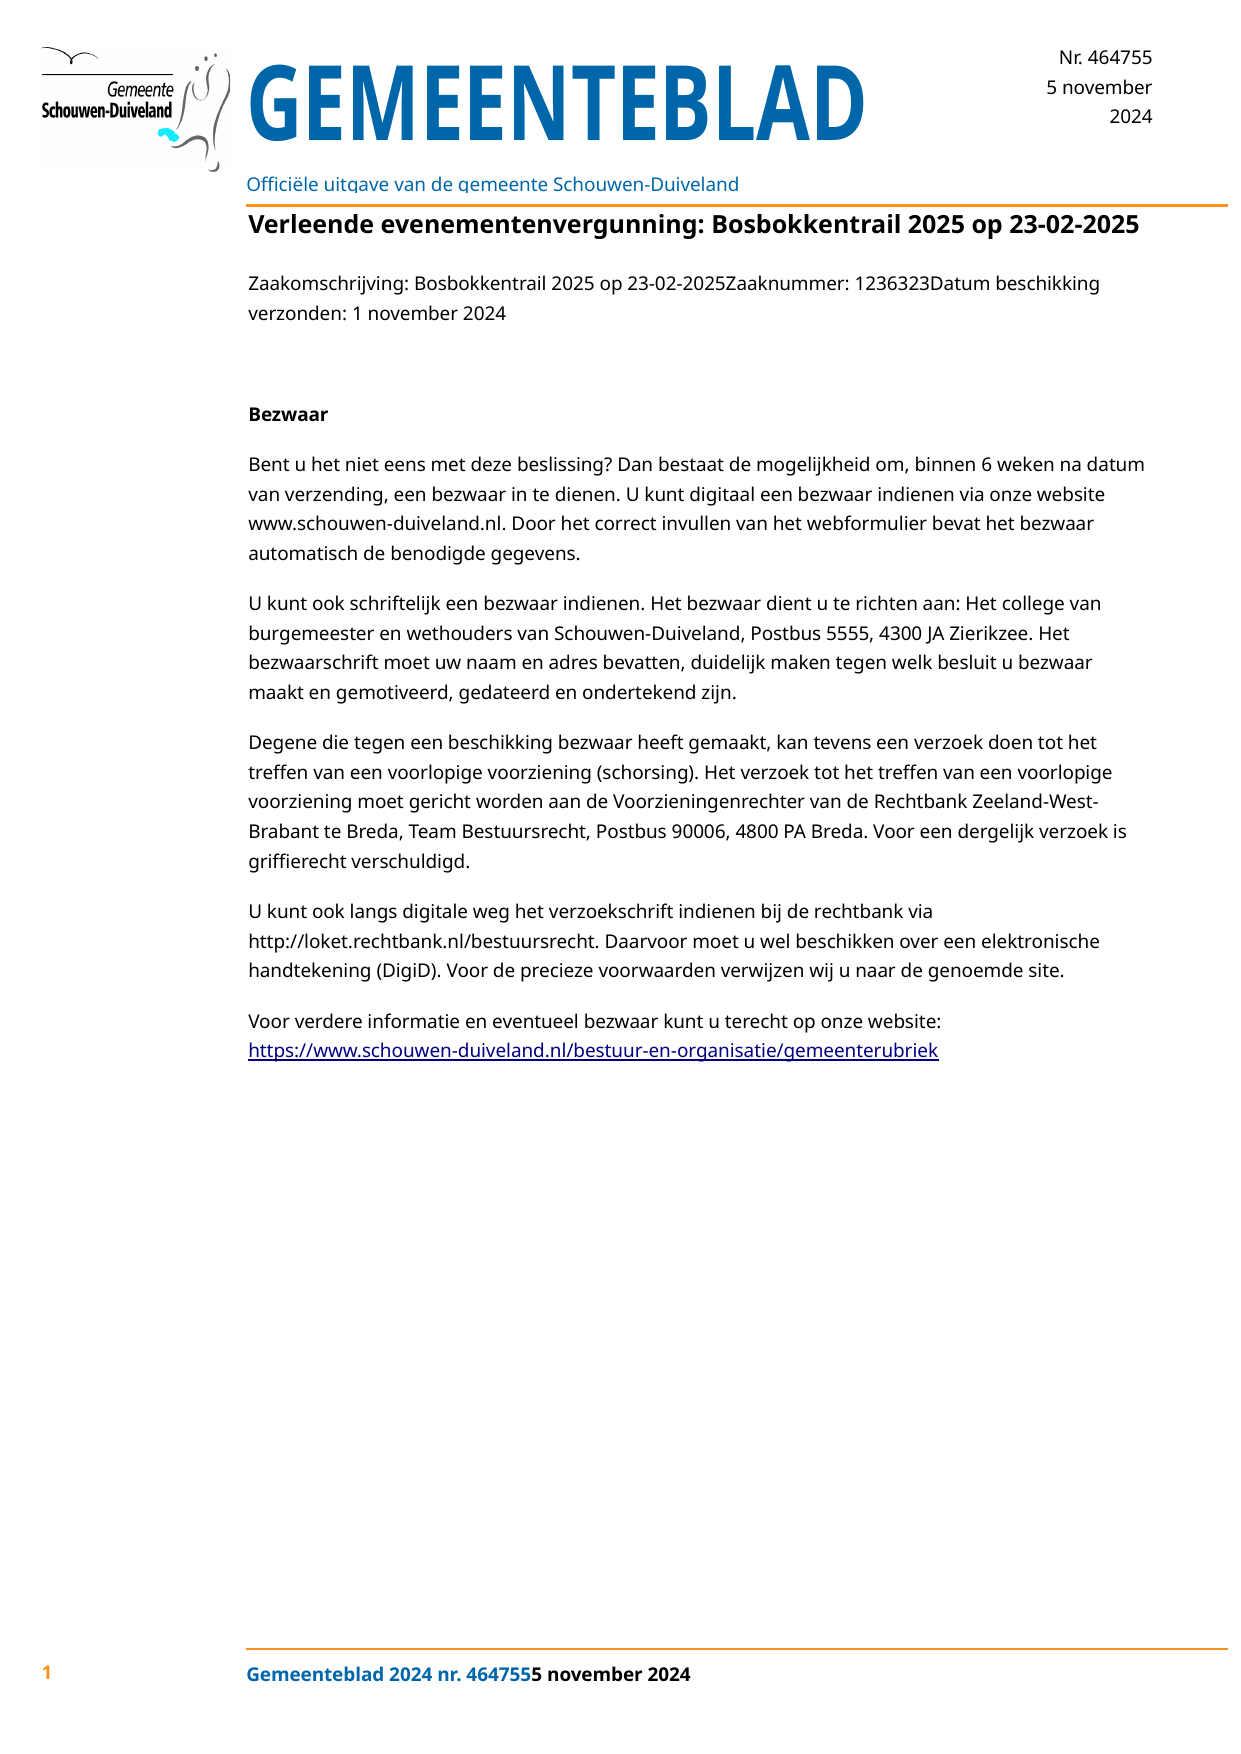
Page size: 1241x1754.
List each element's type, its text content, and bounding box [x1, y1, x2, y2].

text U kunt ook langs digitale weg het verzoekschrift indienen bij de rechtbank via http://loket.rechtbank.nl/bestuursrecht. Daarvoor moet u wel beschikken over een elektronische handtekening (DigiD). Voor de precieze voorwaarden verwijzen wij u naar de genoemde site. [248, 898, 1152, 983]
text Bezwaar [248, 401, 1152, 426]
text U kunt ook schriftelijk een bezwaar indienen. Het bezwaar dient u te richten aan: Het college van burgemeester en wethouders van Schouwen-Duiveland, Postbus 5555, 4300 JA Zierikzee. Het bezwaarschrift moet uw naam en adres bevatten, duidelijk maken tegen welk besluit u bezwaar maakt en gemotiveerd, gedateerd en ondertekend zijn. [248, 590, 1152, 705]
text Voor verdere informatie en eventueel bezwaar kunt u terecht op onze website: https://www.schouwen-duiveland.nl/bestuur-en-organisatie/gemeenterubriek [248, 1008, 1152, 1063]
picture [41, 47, 231, 172]
text Zaakomschrijving: Bosbokkentrail 2025 op 23-02-2025Zaaknummer: 1236323Datum beschikking verzonden: 1 november 2024 [248, 270, 1152, 326]
text Bent u het niet eens met deze beslissing? Dan bestaat de mogelijkheid om, binnen 6 weken na datum van verzending, een bezwaar in te dienen. U kunt digitaal een bezwaar indienen via onze website www.schouwen-duiveland.nl. Door het correct invullen van het webformulier bevat het bezwaar automatisch de benodigde gegevens. [248, 451, 1152, 566]
text Degene die tegen een beschikking bezwaar heeft gemaakt, kan tevens een verzoek doen tot het treffen van een voorlopige voorziening (schorsing). Het verzoek tot het treffen van een voorlopige voorziening moet gericht worden aan de Voorzieningenrechter van de Rechtbank Zeeland-West-Brabant te Breda, Team Bestuursrecht, Postbus 90006, 4800 PA Breda. Voor een dergelijk verzoek is griffierecht verschuldigd. [248, 729, 1152, 873]
text Verleende evenementenvergunning: Bosbokkentrail 2025 op 23-02-2025 [248, 207, 1152, 241]
